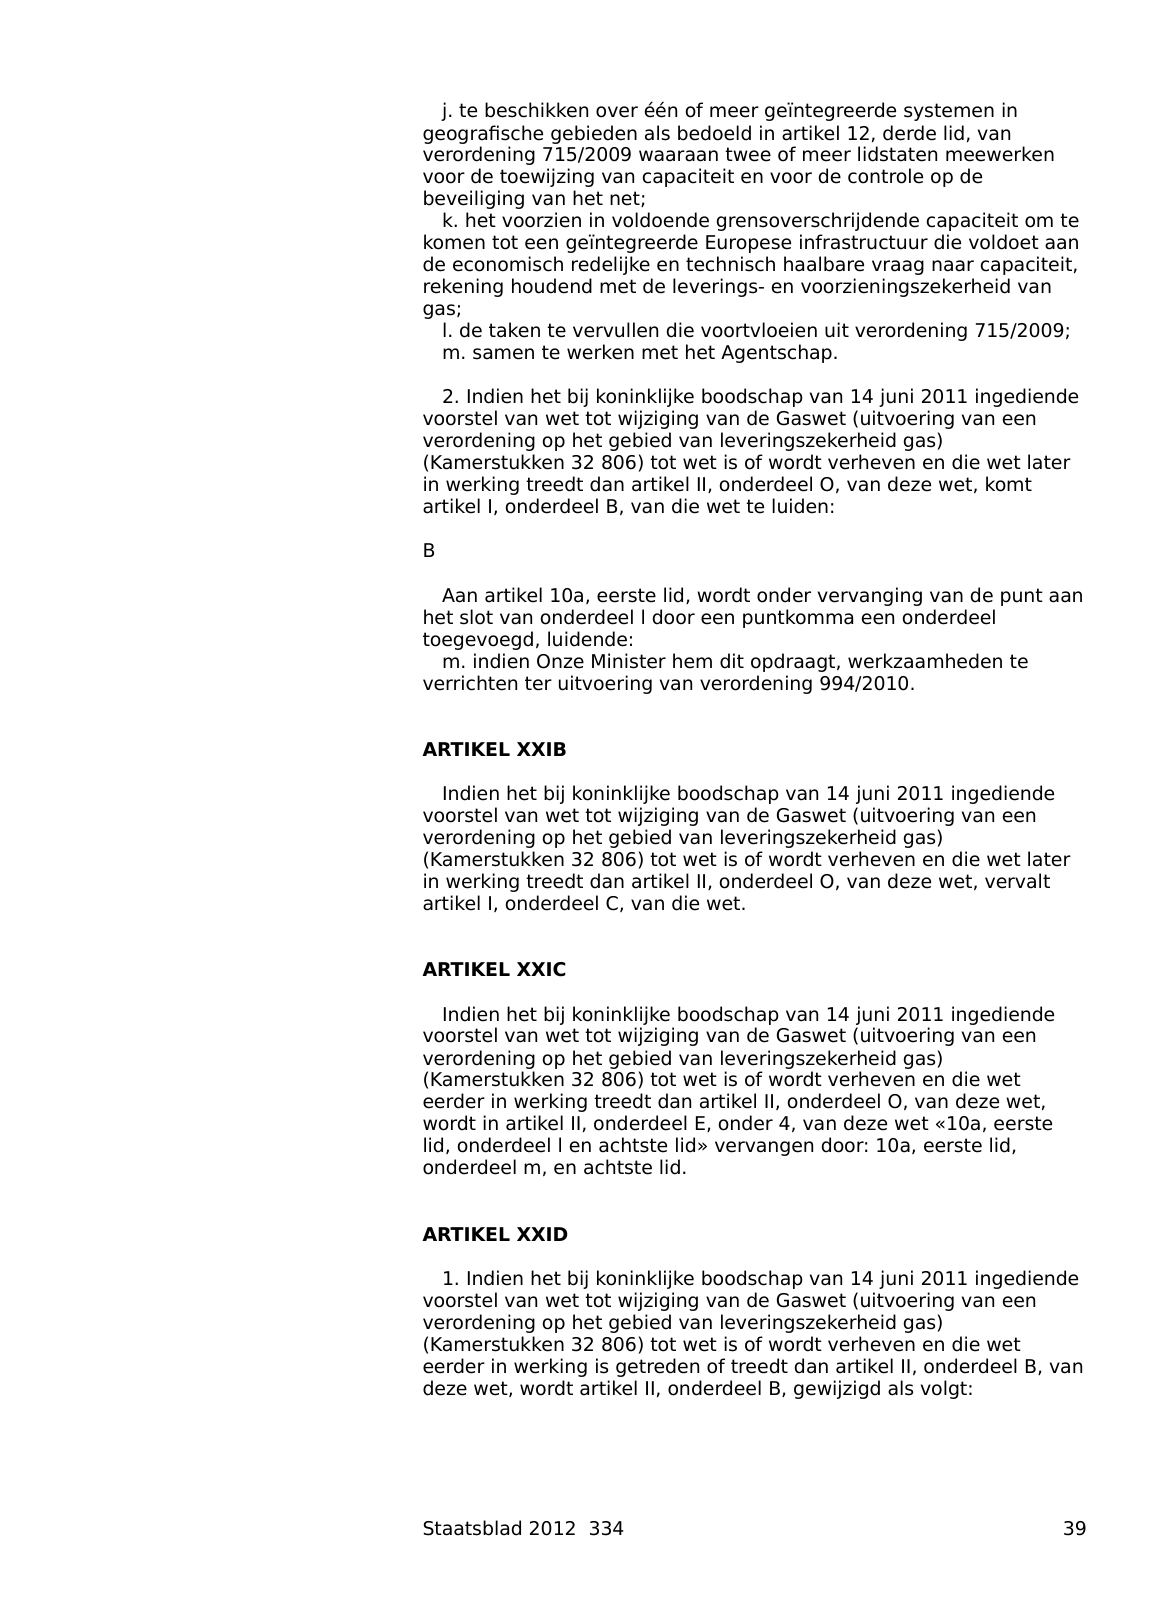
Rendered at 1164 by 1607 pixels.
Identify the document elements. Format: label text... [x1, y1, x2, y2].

text j. te beschikken over één of meer geïntegreerde systemen in geografische gebieden als bedoeld in artikel 12, derde lid, van verordening 715/2009 waaraan twee of meer lidstaten meewerken voor de toewijzing van capaciteit en voor de controle op de beveiliging van het net; [422, 100, 1087, 210]
text Indien het bij koninklijke boodschap van 14 juni 2011 ingediende voorstel van wet tot wijziging van de Gaswet (uitvoering van een verordening op het gebied van leveringszekerheid gas) (Kamerstukken 32 806) tot wet is of wordt verheven en die wet eerder in werking treedt dan artikel II, onderdeel O, van deze wet, wordt in artikel II, onderdeel E, onder 4, van deze wet «10a, eerste lid, onderdeel l en achtste lid» vervangen door: 10a, eerste lid, onderdeel m, en achtste lid. [422, 1003, 1087, 1179]
text B [422, 540, 1087, 562]
subtitle ARTIKEL XXID [422, 1224, 1087, 1246]
subtitle ARTIKEL XXIB [422, 739, 1087, 761]
text l. de taken te vervullen die voortvloeien uit verordening 715/2009; [422, 320, 1087, 342]
text m. samen te werken met het Agentschap. [422, 342, 1087, 364]
text Indien het bij koninklijke boodschap van 14 juni 2011 ingediende voorstel van wet tot wijziging van de Gaswet (uitvoering van een verordening op het gebied van leveringszekerheid gas) (Kamerstukken 32 806) tot wet is of wordt verheven en die wet later in werking treedt dan artikel II, onderdeel O, van deze wet, vervalt artikel I, onderdeel C, van die wet. [422, 783, 1087, 915]
subtitle ARTIKEL XXIC [422, 959, 1087, 981]
text k. het voorzien in voldoende grensoverschrijdende capaciteit om te komen tot een geïntegreerde Europese infrastructuur die voldoet aan de economisch redelijke en technisch haalbare vraag naar capaciteit, rekening houdend met de leverings- en voorzieningszekerheid van gas; [422, 210, 1087, 320]
text 2. Indien het bij koninklijke boodschap van 14 juni 2011 ingediende voorstel van wet tot wijziging van de Gaswet (uitvoering van een verordening op het gebied van leveringszekerheid gas) (Kamerstukken 32 806) tot wet is of wordt verheven en die wet later in werking treedt dan artikel II, onderdeel O, van deze wet, komt artikel I, onderdeel B, van die wet te luiden: [422, 386, 1087, 518]
text Aan artikel 10a, eerste lid, wordt onder vervanging van de punt aan het slot van onderdeel l door een puntkomma een onderdeel toegevoegd, luidende: [422, 584, 1087, 651]
text 1. Indien het bij koninklijke boodschap van 14 juni 2011 ingediende voorstel van wet tot wijziging van de Gaswet (uitvoering van een verordening op het gebied van leveringszekerheid gas) (Kamerstukken 32 806) tot wet is of wordt verheven en die wet eerder in werking is getreden of treedt dan artikel II, onderdeel B, van deze wet, wordt artikel II, onderdeel B, gewijzigd als volgt: [422, 1268, 1087, 1400]
text m. indien Onze Minister hem dit opdraagt, werkzaamheden te verrichten ter uitvoering van verordening 994/2010. [422, 651, 1087, 694]
